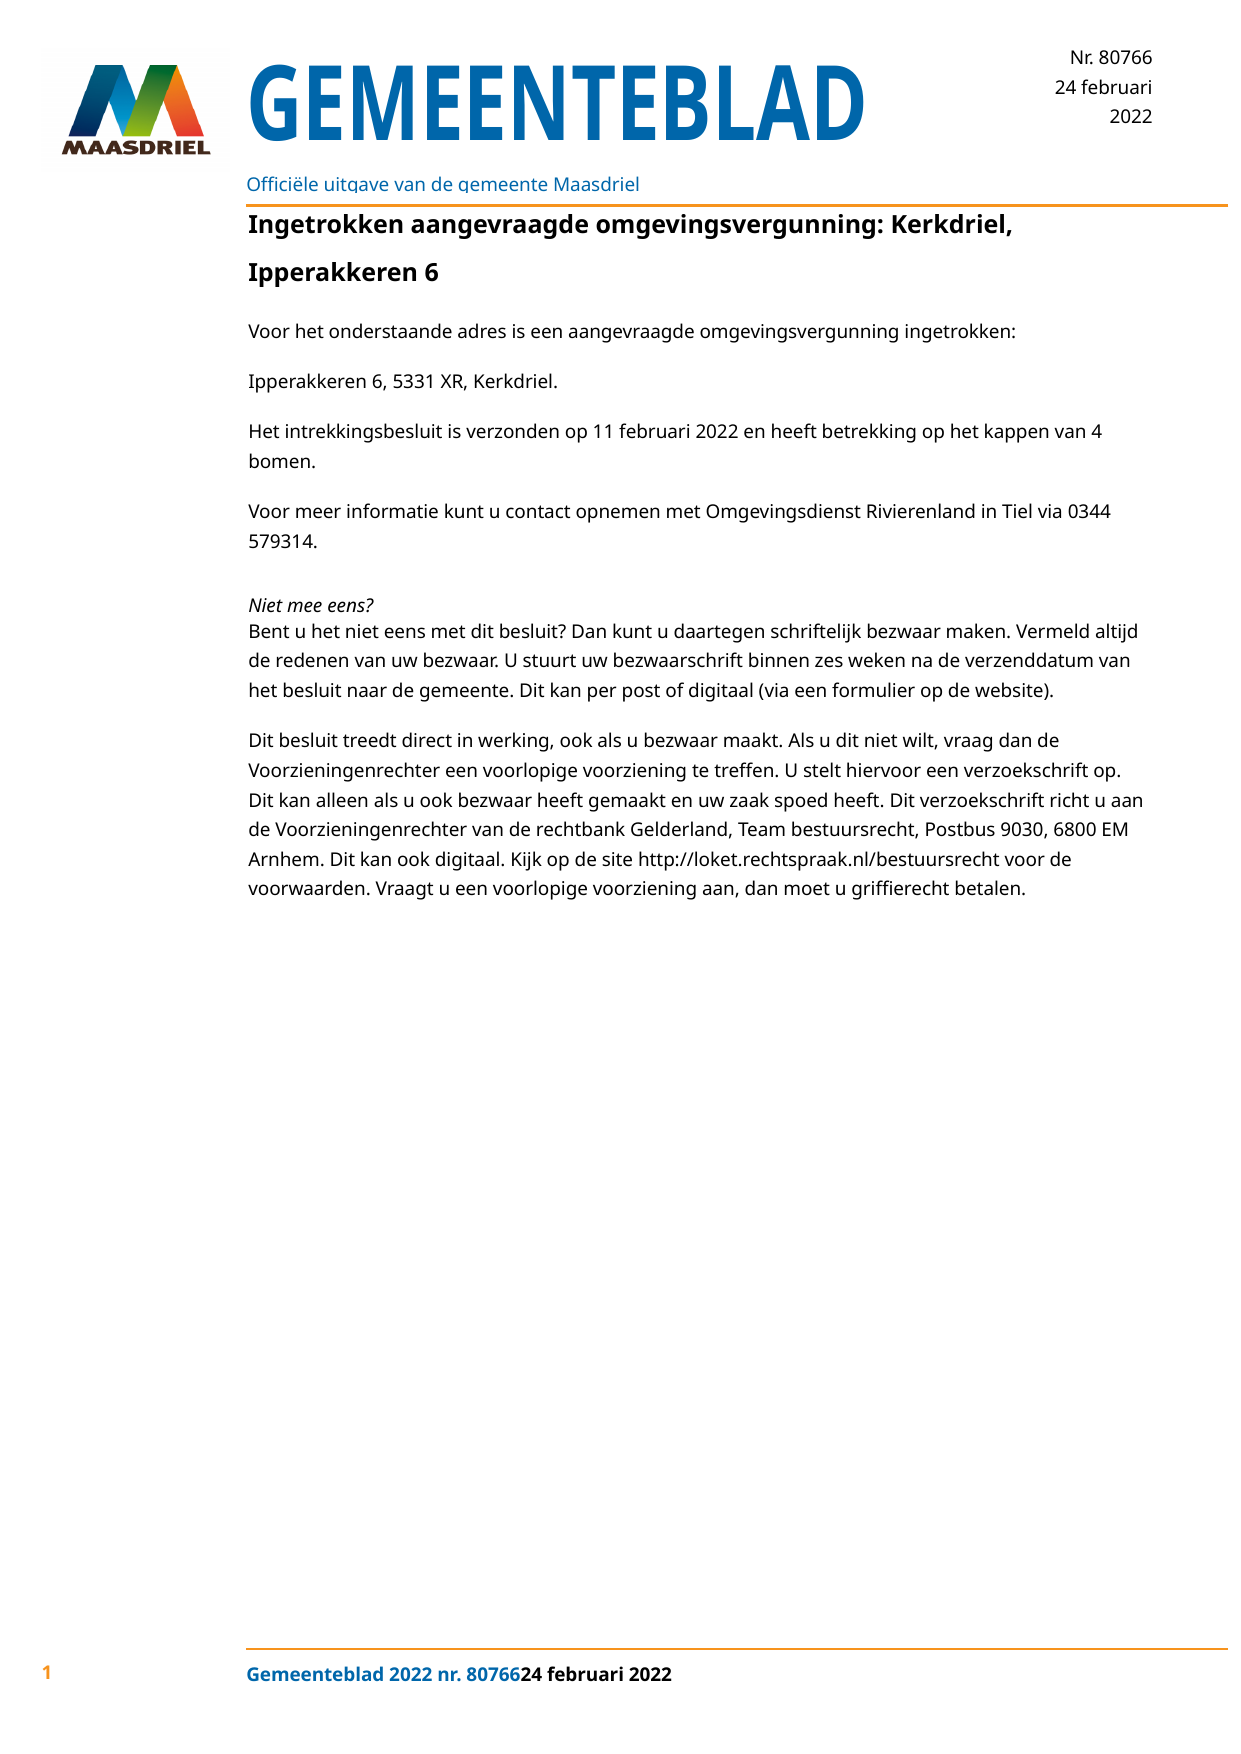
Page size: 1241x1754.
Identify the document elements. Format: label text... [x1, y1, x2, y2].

text Bent u het niet eens met dit besluit? Dan kunt u daartegen schriftelijk bezwaar maken. Vermeld altijd de redenen van uw bezwaar. U stuurt uw bezwaarschrift binnen zes weken na de verzenddatum van het besluit naar de gemeente. Dit kan per post of digitaal (via een formulier op de website). [248, 618, 1152, 703]
text Ipperakkeren 6, 5331 XR, Kerkdriel. [248, 368, 1152, 394]
text Voor meer informatie kunt u contact opnemen met Omgevingsdienst Rivierenland in Tiel via 0344 579314. [248, 499, 1152, 554]
text Ingetrokken aangevraagde omgevingsvergunning: Kerkdriel, Ipperakkeren 6 [248, 207, 1152, 288]
text Dit besluit treedt direct in werking, ook als u bezwaar maakt. Als u dit niet wilt, vraag dan de Voorzieningenrechter een voorlopige voorziening te treffen. U stelt hiervoor een verzoekschrift op. Dit kan alleen als u ook bezwaar heeft gemaakt en uw zaak spoed heeft. Dit verzoekschrift richt u aan de Voorzieningenrechter van de rechtbank Gelderland, Team bestuursrecht, Postbus 9030, 6800 EM Arnhem. Dit kan ook digitaal. Kijk op de site http://loket.rechtspraak.nl/bestuursrecht voor de voorwaarden. Vraagt u een voorlopige voorziening aan, dan moet u griffierecht betalen. [248, 728, 1152, 901]
text Het intrekkingsbesluit is verzonden op 11 februari 2022 en heeft betrekking op het kappen van 4 bomen. [248, 419, 1152, 474]
picture [41, 47, 231, 172]
text Voor het onderstaande adres is een aangevraagde omgevingsvergunning ingetrokken: [248, 318, 1152, 344]
text Niet mee eens? [248, 592, 1152, 618]
